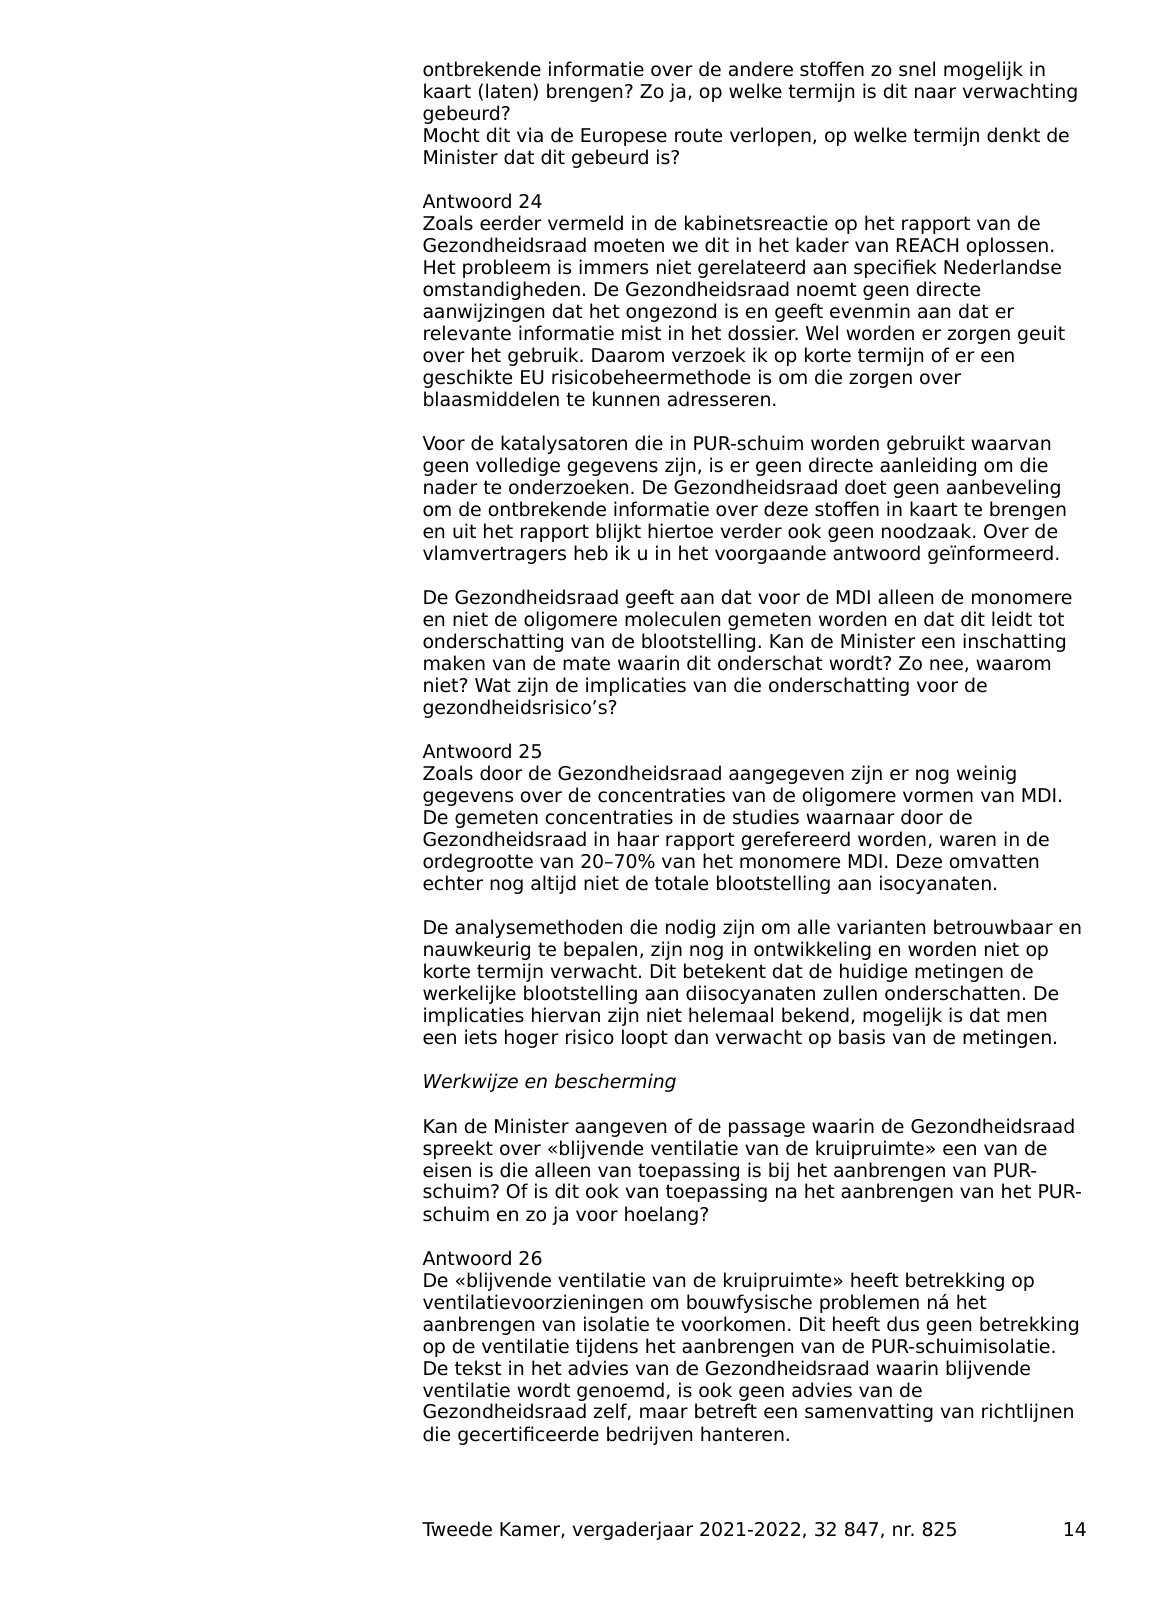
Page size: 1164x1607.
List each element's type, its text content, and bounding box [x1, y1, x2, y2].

subtitle Werkwijze en bescherming [422, 1071, 1087, 1093]
text Antwoord 24 [422, 191, 1087, 213]
text De analysemethoden die nodig zijn om alle varianten betrouwbaar en nauwkeurig te bepalen, zijn nog in ontwikkeling en worden niet op korte termijn verwacht. Dit betekent dat de huidige metingen de werkelijke blootstelling aan diisocyanaten zullen onderschatten. De implicaties hiervan zijn niet helemaal bekend, mogelijk is dat men een iets hoger risico loopt dan verwacht op basis van de metingen. [422, 917, 1087, 1049]
text Mocht dit via de Europese route verlopen, op welke termijn denkt de Minister dat dit gebeurd is? [422, 125, 1087, 169]
text ontbrekende informatie over de andere stoffen zo snel mogelijk in kaart (laten) brengen? Zo ja, op welke termijn is dit naar verwachting gebeurd? [422, 59, 1087, 125]
text Antwoord 26 [422, 1248, 1087, 1269]
text Kan de Minister aangeven of de passage waarin de Gezondheidsraad spreekt over «blijvende ventilatie van de kruipruimte» een van de eisen is die alleen van toepassing is bij het aanbrengen van PUR-schuim? Of is dit ook van toepassing na het aanbrengen van het PUR-schuim en zo ja voor hoelang? [422, 1116, 1087, 1225]
text Zoals eerder vermeld in de kabinetsreactie op het rapport van de Gezondheidsraad moeten we dit in het kader van REACH oplossen. Het probleem is immers niet gerelateerd aan specifiek Nederlandse omstandigheden. De Gezondheidsraad noemt geen directe aanwijzingen dat het ongezond is en geeft evenmin aan dat er relevante informatie mist in het dossier. Wel worden er zorgen geuit over het gebruik. Daarom verzoek ik op korte termijn of er een geschikte EU risicobeheermethode is om die zorgen over blaasmiddelen te kunnen adresseren. [422, 213, 1087, 411]
text Zoals door de Gezondheidsraad aangegeven zijn er nog weinig gegevens over de concentraties van de oligomere vormen van MDI. De gemeten concentraties in de studies waarnaar door de Gezondheidsraad in haar rapport gerefereerd worden, waren in de ordegrootte van 20–70% van het monomere MDI. Deze omvatten echter nog altijd niet de totale blootstelling aan isocyanaten. [422, 763, 1087, 895]
text Antwoord 25 [422, 741, 1087, 763]
text Voor de katalysatoren die in PUR-schuim worden gebruikt waarvan geen volledige gegevens zijn, is er geen directe aanleiding om die nader te onderzoeken. De Gezondheidsraad doet geen aanbeveling om de ontbrekende informatie over deze stoffen in kaart te brengen en uit het rapport blijkt hiertoe verder ook geen noodzaak. Over de vlamvertragers heb ik u in het voorgaande antwoord geïnformeerd. [422, 433, 1087, 565]
text De Gezondheidsraad geeft aan dat voor de MDI alleen de monomere en niet de oligomere moleculen gemeten worden en dat dit leidt tot onderschatting van de blootstelling. Kan de Minister een inschatting maken van de mate waarin dit onderschat wordt? Zo nee, waarom niet? Wat zijn de implicaties van die onderschatting voor de gezondheidsrisico’s? [422, 587, 1087, 719]
text De «blijvende ventilatie van de kruipruimte» heeft betrekking op ventilatievoorzieningen om bouwfysische problemen ná het aanbrengen van isolatie te voorkomen. Dit heeft dus geen betrekking op de ventilatie tijdens het aanbrengen van de PUR-schuimisolatie. De tekst in het advies van de Gezondheidsraad waarin blijvende ventilatie wordt genoemd, is ook geen advies van de Gezondheidsraad zelf, maar betreft een samenvatting van richtlijnen die gecertificeerde bedrijven hanteren. [422, 1269, 1087, 1445]
